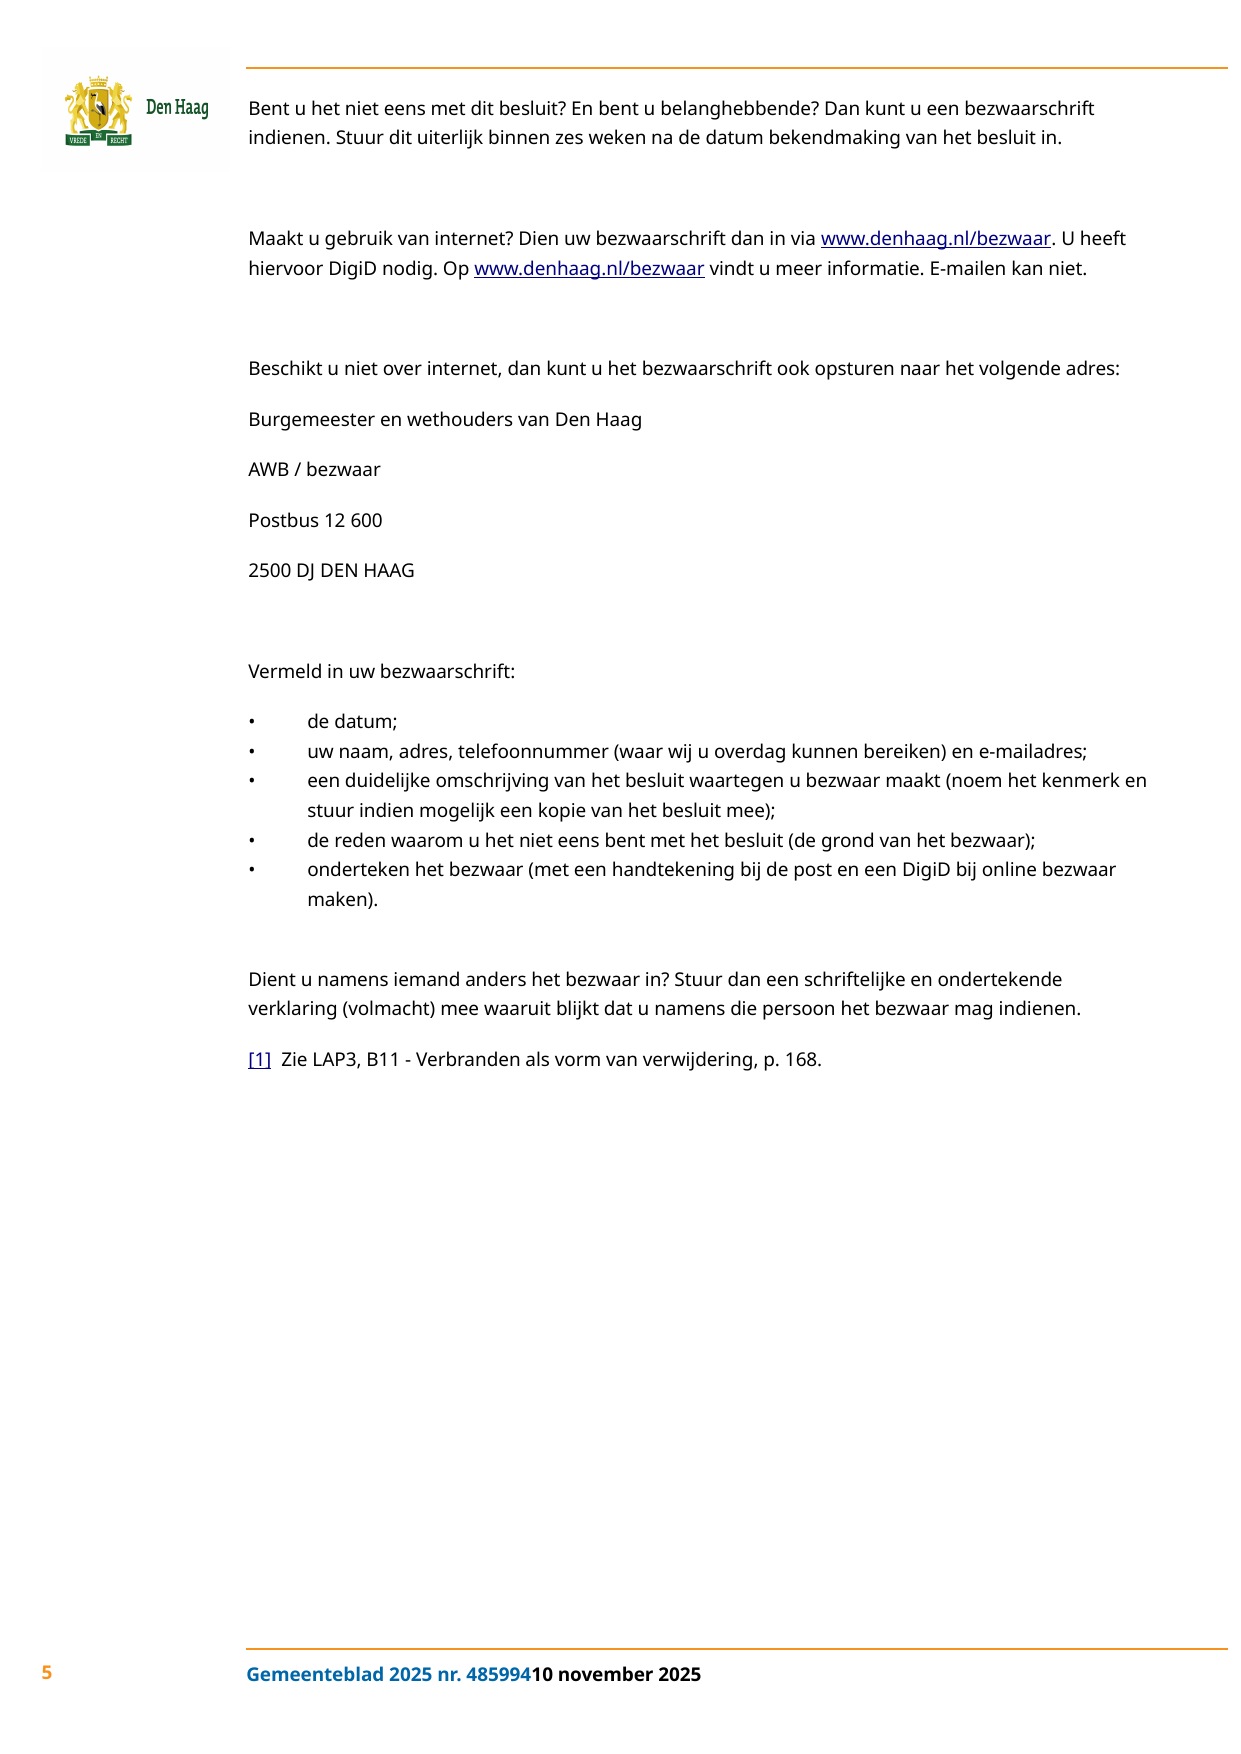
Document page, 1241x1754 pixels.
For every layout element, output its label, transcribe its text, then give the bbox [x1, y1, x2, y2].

list uw naam, adres, telefoonnummer (waar wij u overdag kunnen bereiken) en e-mailadres; [248, 738, 1152, 764]
list onderteken het bezwaar (met een handtekening bij de post en een DigiD bij online bezwaar maken). [248, 856, 1152, 912]
text AWB / bezwaar [248, 456, 1152, 482]
list de reden waarom u het niet eens bent met het besluit (de grond van het bezwaar); [248, 827, 1152, 853]
text Bent u het niet eens met dit besluit? En bent u belanghebbende? Dan kunt u een bezwaarschrift indienen. Stuur dit uiterlijk binnen zes weken na de datum bekendmaking van het besluit in. [248, 95, 1152, 150]
text Postbus 12 600 [248, 507, 1152, 533]
list de datum; [248, 708, 1152, 734]
text Burgemeester en wethouders van Den Haag [248, 406, 1152, 432]
text Dient u namens iemand anders het bezwaar in? Stuur dan een schriftelijke en ondertekende verklaring (volmacht) mee waaruit blijkt dat u namens die persoon het bezwaar mag indienen. [248, 966, 1152, 1021]
text Maakt u gebruik van internet? Dien uw bezwaarschrift dan in via www.denhaag.nl/bezwaar. U heeft hiervoor DigiD nodig. Op www.denhaag.nl/bezwaar vindt u meer informatie. E-mailen kan niet. [248, 225, 1152, 281]
picture [41, 47, 231, 172]
text [1] Zie LAP3, B11 - Verbranden als vorm van verwijdering, p. 168. [248, 1046, 1152, 1072]
text Beschikt u niet over internet, dan kunt u het bezwaarschrift ook opsturen naar het volgende adres: [248, 356, 1152, 381]
text Vermeld in uw bezwaarschrift: [248, 658, 1152, 684]
text 2500 DJ DEN HAAG [248, 557, 1152, 583]
list een duidelijke omschrijving van het besluit waartegen u bezwaar maakt (noem het kenmerk en stuur indien mogelijk een kopie van het besluit mee); [248, 768, 1152, 823]
